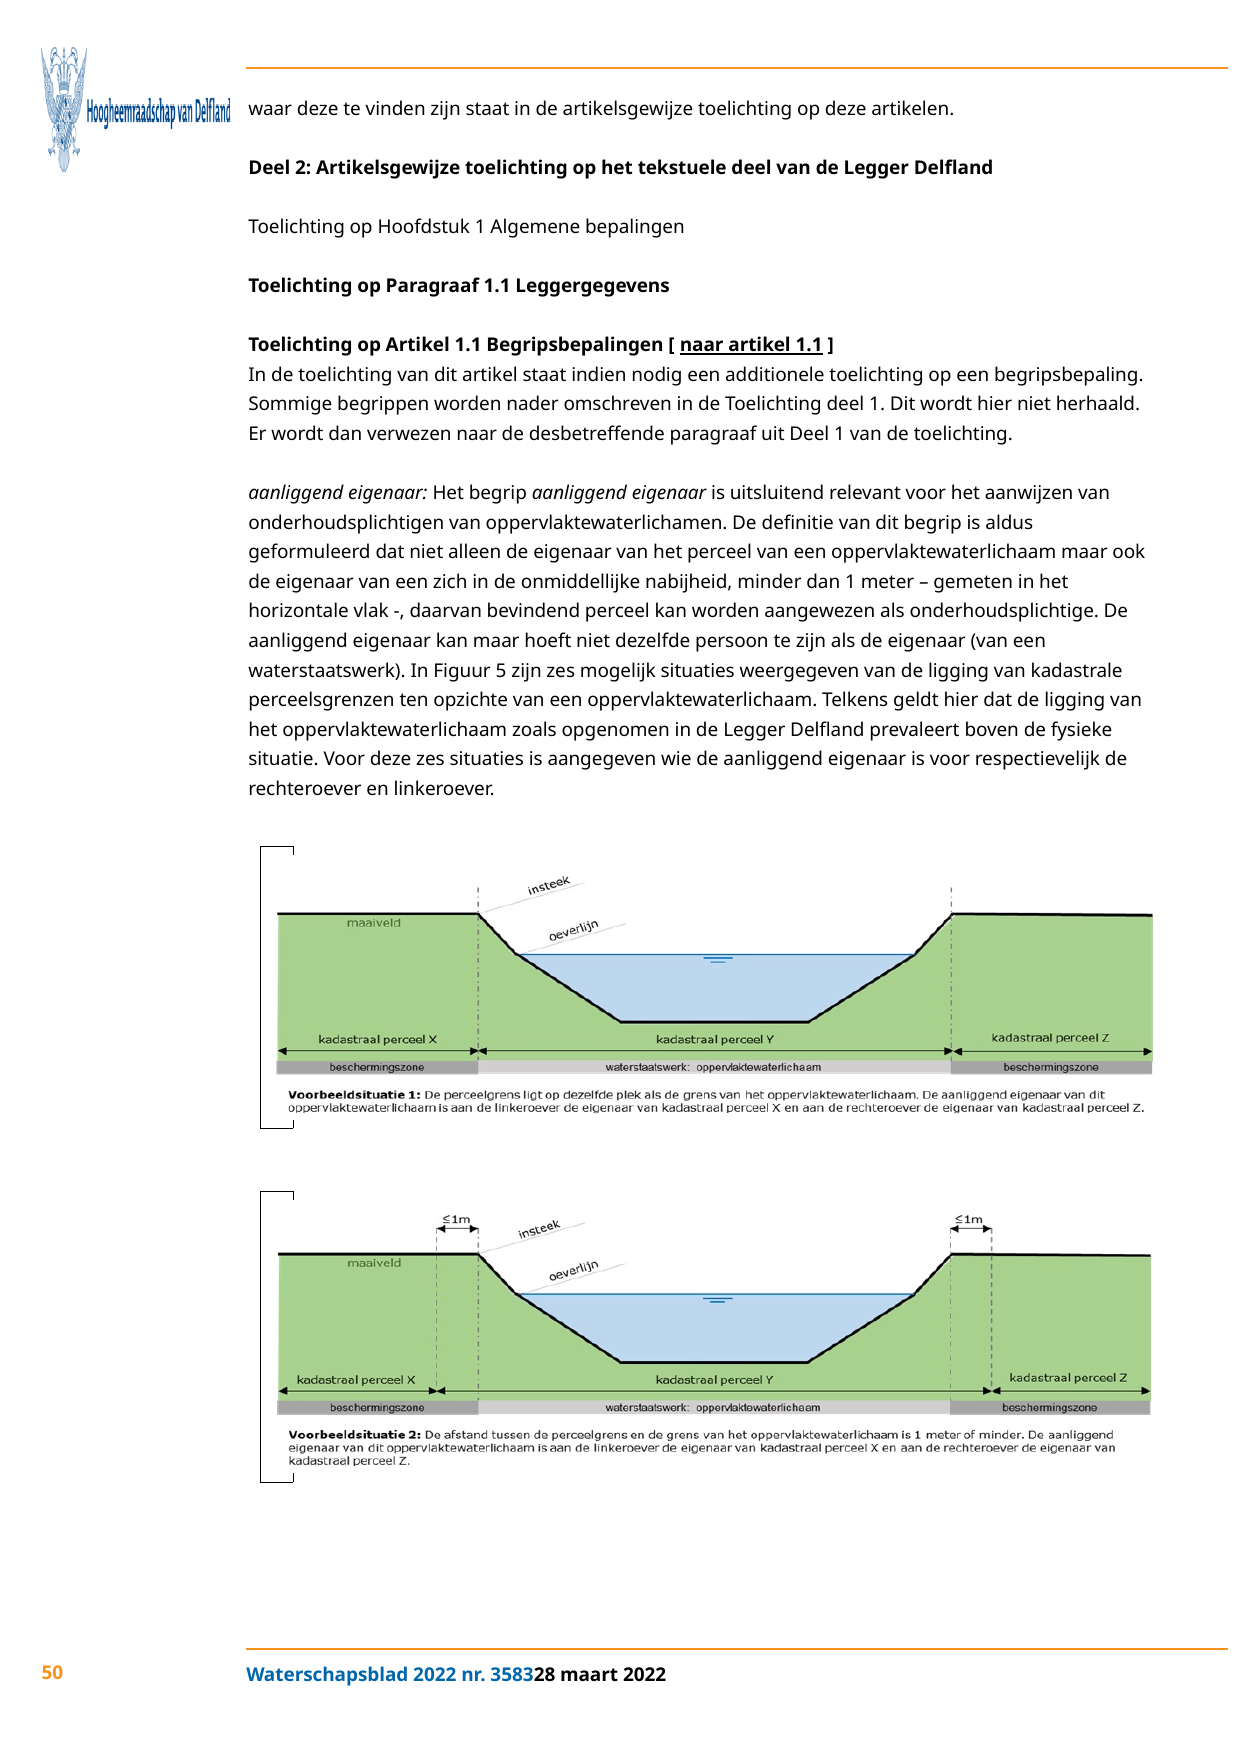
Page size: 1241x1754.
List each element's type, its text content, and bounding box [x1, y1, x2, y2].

picture [268, 855, 1155, 1120]
text Toelichting op Artikel 1.1 Begripsbepalingen [ naar artikel 1.1 ] [248, 331, 1152, 357]
text waar deze te vinden zijn staat in de artikelsgewijze toelichting op deze artikelen. [248, 95, 1152, 121]
picture [41, 47, 231, 172]
text aanliggend eigenaar: Het begrip aanliggend eigenaar is uitsluitend relevant voor het aanwijzen van onderhoudsplichtigen van oppervlaktewaterlichamen. De definitie van dit begrip is aldus geformuleerd dat niet alleen de eigenaar van het perceel van een oppervlaktewaterlichaam maar ook de eigenaar van een zich in de onmiddellijke nabijheid, minder dan 1 meter – gemeten in het horizontale vlak -, daarvan bevindend perceel kan worden aangewezen als onderhoudsplichtige. De aanliggend eigenaar kan maar hoeft niet dezelfde persoon te zijn als de eigenaar (van een waterstaatswerk). In Figuur 5 zijn zes mogelijk situaties weergegeven van de ligging van kadastrale perceelsgrenzen ten opzichte van een oppervlaktewaterlichaam. Telkens geldt hier dat de ligging van het oppervlaktewaterlichaam zoals opgenomen in de Legger Delfland prevaleert boven de fysieke situatie. Voor deze zes situaties is aangegeven wie de aanliggend eigenaar is voor respectievelijk de rechteroever en linkeroever. [248, 479, 1152, 801]
picture [268, 1200, 1155, 1473]
text Deel 2: Artikelsgewijze toelichting op het tekstuele deel van de Legger Delfland [248, 154, 1152, 180]
text Toelichting op Paragraaf 1.1 Leggergegevens [248, 272, 1152, 298]
text Toelichting op Hoofdstuk 1 Algemene bepalingen [248, 213, 1152, 239]
text In de toelichting van dit artikel staat indien nodig een additionele toelichting op een begripsbepaling. Sommige begrippen worden nader omschreven in de Toelichting deel 1. Dit wordt hier niet herhaald. Er wordt dan verwezen naar de desbetreffende paragraaf uit Deel 1 van de toelichting. [248, 361, 1152, 446]
